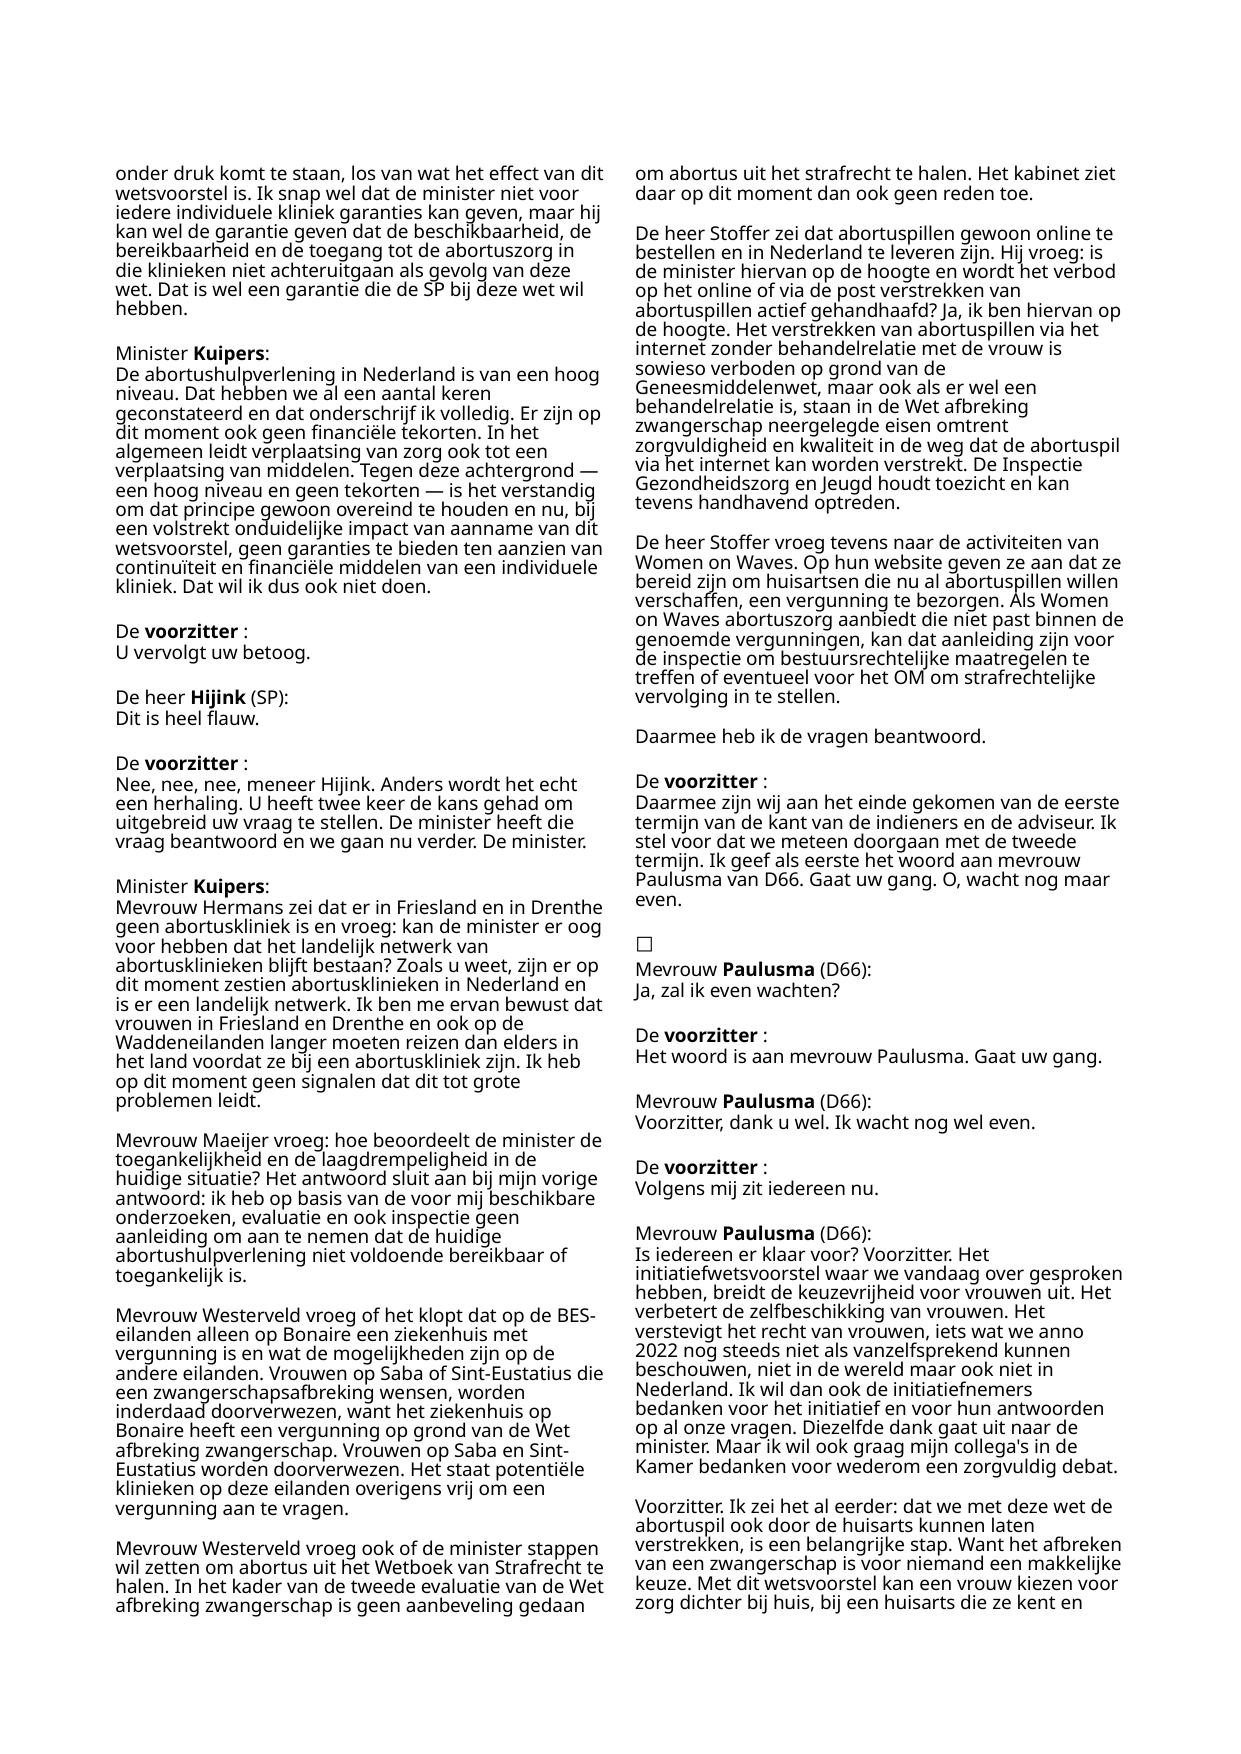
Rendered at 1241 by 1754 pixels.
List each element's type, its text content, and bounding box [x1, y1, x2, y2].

text Mevrouw Maeijer vroeg: hoe beoordeelt de minister de toegankelijkheid en de laagdrempeligheid in de huidige situatie? Het antwoord sluit aan bij mijn vorige antwoord: ik heb op basis van de voor mij beschikbare onderzoeken, evaluatie en ook inspectie geen aanleiding om aan te nemen dat de huidige abortushulpverlening niet voldoende bereikbaar of toegankelijk is. [115, 1132, 605, 1286]
text Volgens mij zit iedereen nu. [635, 1180, 1125, 1199]
text Is iedereen er klaar voor? Voorzitter. Het initiatiefwetsvoorstel waar we vandaag over gesproken hebben, breidt de keuzevrijheid voor vrouwen uit. Het verbetert de zelfbeschikking van vrouwen. Het verstevigt het recht van vrouwen, iets wat we anno 2022 nog steeds niet als vanzelfsprekend kunnen beschouwen, niet in de wereld maar ook niet in Nederland. Ik wil dan ook de initiatiefnemers bedanken voor het initiatief en voor hun antwoorden op al onze vragen. Diezelfde dank gaat uit naar de minister. Maar ik wil ook graag mijn collega's in de Kamer bedanken voor wederom een zorgvuldig debat. [635, 1246, 1125, 1477]
text Nee, nee, nee, meneer Hijink. Anders wordt het echt een herhaling. U heeft twee keer de kans gehad om uitgebreid uw vraag te stellen. De minister heeft die vraag beantwoord en we gaan nu verder. De minister. [115, 776, 605, 853]
text De voorzitter : [115, 618, 605, 644]
text U vervolgt uw betoog. [115, 644, 605, 663]
text Het woord is aan mevrouw Paulusma. Gaat uw gang. [635, 1048, 1125, 1067]
text Mevrouw Paulusma (D66): [635, 1220, 1125, 1246]
text Voorzitter, dank u wel. Ik wacht nog wel even. [635, 1114, 1125, 1133]
text De abortushulpverlening in Nederland is van een hoog niveau. Dat hebben we al een aantal keren geconstateerd en dat onderschrijf ik volledig. Er zijn op dit moment ook geen financiële tekorten. In het algemeen leidt verplaatsing van zorg ook tot een verplaatsing van middelen. Tegen deze achtergrond — een hoog niveau en geen tekorten — is het verstandig om dat principe gewoon overeind te houden en nu, bij een volstrekt onduidelijke impact van aanname van dit wetsvoorstel, geen garanties te bieden ten aanzien van continuïteit en financiële middelen van een individuele kliniek. Dat wil ik dus ook niet doen. [115, 366, 605, 597]
text De heer Hijink (SP): [115, 684, 605, 710]
text De voorzitter : [635, 1154, 1125, 1180]
text Mevrouw Paulusma (D66): [635, 957, 1125, 982]
text Mevrouw Westerveld vroeg ook of de minister stappen wil zetten om abortus uit het Wetboek van Strafrecht te halen. In het kader van de tweede evaluatie van de Wet afbreking zwangerschap is geen aanbeveling gedaan [115, 1539, 605, 1617]
text onder druk komt te staan, los van wat het effect van dit wetsvoorstel is. Ik snap wel dat de minister niet voor iedere individuele kliniek garanties kan geven, maar hij kan wel de garantie geven dat de beschikbaarheid, de bereikbaarheid en de toegang tot de abortuszorg in die klinieken niet achteruitgaan als gevolg van deze wet. Dat is wel een garantie die de SP bij deze wet wil hebben. [115, 165, 605, 319]
text Voorzitter. Ik zei het al eerder: dat we met deze wet de abortuspil ook door de huisarts kunnen laten verstrekken, is een belangrijke stap. Want het afbreken van een zwangerschap is voor niemand een makkelijke keuze. Met dit wetsvoorstel kan een vrouw kiezen voor zorg dichter bij huis, bij een huisarts die ze kent en [635, 1498, 1125, 1613]
text Mevrouw Paulusma (D66): [635, 1088, 1125, 1114]
text De voorzitter : [115, 750, 605, 776]
text ⬜ [635, 931, 1125, 957]
text De heer Stoffer zei dat abortuspillen gewoon online te bestellen en in Nederland te leveren zijn. Hij vroeg: is de minister hiervan op de hoogte en wordt het verbod op het online of via de post verstrekken van abortuspillen actief gehandhaafd? Ja, ik ben hiervan op de hoogte. Het verstrekken van abortuspillen via het internet zonder behandelrelatie met de vrouw is sowieso verboden op grond van de Geneesmiddelenwet, maar ook als er wel een behandelrelatie is, staan in de Wet afbreking zwangerschap neergelegde eisen omtrent zorgvuldigheid en kwaliteit in de weg dat de abortuspil via het internet kan worden verstrekt. De Inspectie Gezondheidszorg en Jeugd houdt toezicht en kan tevens handhavend optreden. [635, 224, 1125, 514]
text Minister Kuipers: [115, 873, 605, 899]
text De voorzitter : [635, 1022, 1125, 1048]
text Daarmee heb ik de vragen beantwoord. [635, 728, 1125, 748]
text Ja, zal ik even wachten? [635, 982, 1125, 1002]
text om abortus uit het strafrecht te halen. Het kabinet ziet daar op dit moment dan ook geen reden toe. [635, 165, 1125, 204]
text Minister Kuipers: [115, 340, 605, 366]
text Mevrouw Hermans zei dat er in Friesland en in Drenthe geen abortuskliniek is en vroeg: kan de minister er oog voor hebben dat het landelijk netwerk van abortusklinieken blijft bestaan? Zoals u weet, zijn er op dit moment zestien abortusklinieken in Nederland en is er een landelijk netwerk. Ik ben me ervan bewust dat vrouwen in Friesland en Drenthe en ook op de Waddeneilanden langer moeten reizen dan elders in het land voordat ze bij een abortuskliniek zijn. Ik heb op dit moment geen signalen dat dit tot grote problemen leidt. [115, 899, 605, 1111]
text Daarmee zijn wij aan het einde gekomen van de eerste termijn van de kant van de indieners en de adviseur. Ik stel voor dat we meteen doorgaan met de tweede termijn. Ik geef als eerste het woord aan mevrouw Paulusma van D66. Gaat uw gang. O, wacht nog maar even. [635, 794, 1125, 910]
text Dit is heel flauw. [115, 710, 605, 729]
text Mevrouw Westerveld vroeg of het klopt dat op de BES-eilanden alleen op Bonaire een ziekenhuis met vergunning is en wat de mogelijkheden zijn op de andere eilanden. Vrouwen op Saba of Sint-Eustatius die een zwangerschapsafbreking wensen, worden inderdaad doorverwezen, want het ziekenhuis op Bonaire heeft een vergunning op grond van de Wet afbreking zwangerschap. Vrouwen op Saba en Sint-Eustatius worden doorverwezen. Het staat potentiële klinieken op deze eilanden overigens vrij om een vergunning aan te vragen. [115, 1307, 605, 1519]
text De heer Stoffer vroeg tevens naar de activiteiten van Women on Waves. Op hun website geven ze aan dat ze bereid zijn om huisartsen die nu al abortuspillen willen verschaffen, een vergunning te bezorgen. Als Women on Waves abortuszorg aanbiedt die niet past binnen de genoemde vergunningen, kan dat aanleiding zijn voor de inspectie om bestuursrechtelijke maatregelen te treffen of eventueel voor het OM om strafrechtelijke vervolging in te stellen. [635, 534, 1125, 708]
text De voorzitter : [635, 769, 1125, 794]
